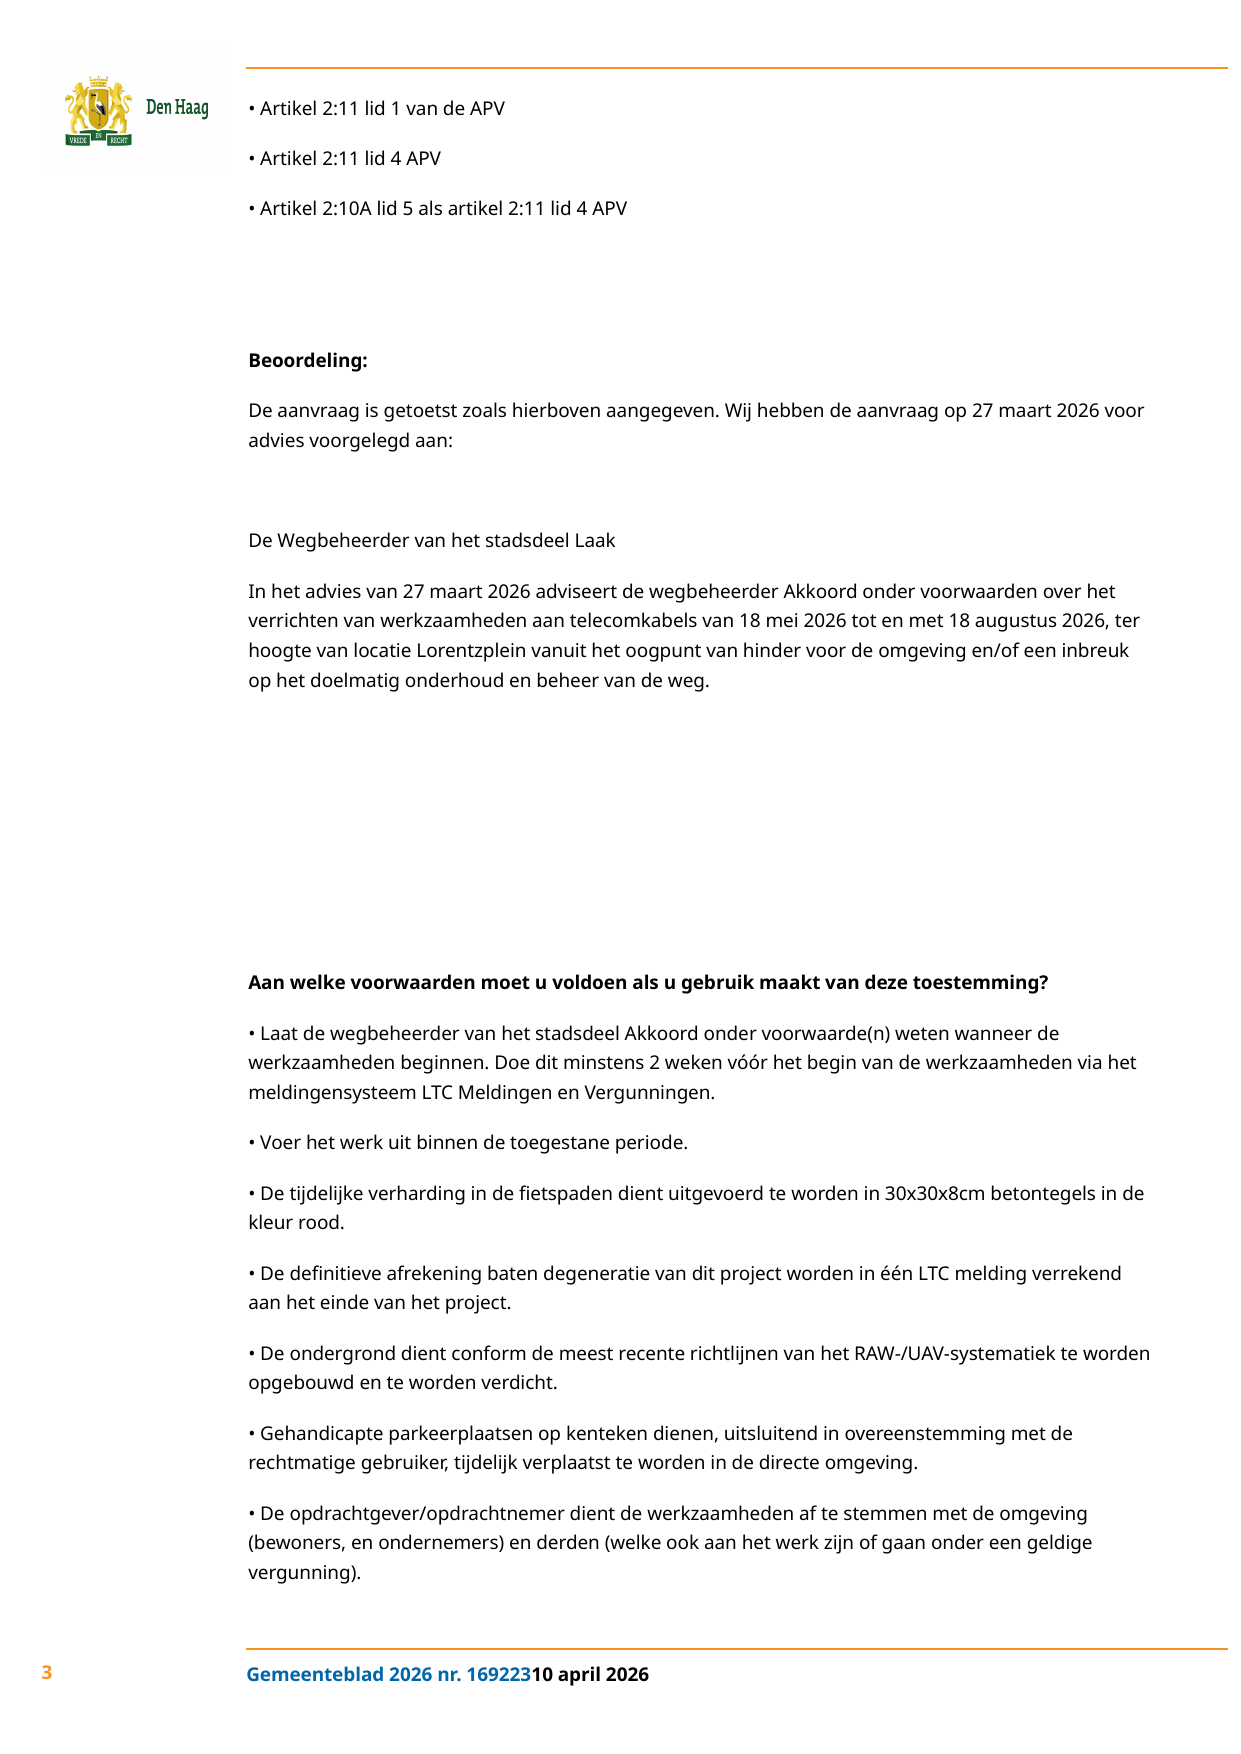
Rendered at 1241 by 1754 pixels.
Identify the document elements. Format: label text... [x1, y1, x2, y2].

text Aan welke voorwaarden moet u voldoen als u gebruik maakt van deze toestemming? [248, 969, 1152, 995]
text De aanvraag is getoetst zoals hierboven aangegeven. Wij hebben de aanvraag op 27 maart 2026 voor advies voorgelegd aan: [248, 397, 1152, 453]
text De Wegbeheerder van het stadsdeel Laak [248, 528, 1152, 553]
text Beoordeling: [248, 347, 1152, 373]
text • Voer het werk uit binnen de toegestane periode. [248, 1129, 1152, 1155]
text • Artikel 2:11 lid 1 van de APV [248, 95, 1152, 121]
text • De ondergrond dient conform de meest recente richtlijnen van het RAW-/UAV-systematiek te worden opgebouwd en te worden verdicht. [248, 1340, 1152, 1395]
text • Laat de wegbeheerder van het stadsdeel Akkoord onder voorwaarde(n) weten wanneer de werkzaamheden beginnen. Doe dit minstens 2 weken vóór het begin van de werkzaamheden via het meldingensysteem LTC Meldingen en Vergunningen. [248, 1020, 1152, 1105]
text • De definitieve afrekening baten degeneratie van dit project worden in één LTC melding verrekend aan het einde van het project. [248, 1260, 1152, 1315]
text • Artikel 2:11 lid 4 APV [248, 145, 1152, 171]
picture [41, 47, 231, 172]
text • De tijdelijke verharding in de fietspaden dient uitgevoerd te worden in 30x30x8cm betontegels in de kleur rood. [248, 1180, 1152, 1235]
text In het advies van 27 maart 2026 adviseert de wegbeheerder Akkoord onder voorwaarden over het verrichten van werkzaamheden aan telecomkabels van 18 mei 2026 tot en met 18 augustus 2026, ter hoogte van locatie Lorentzplein vanuit het oogpunt van hinder voor de omgeving en/of een inbreuk op het doelmatig onderhoud en beheer van de weg. [248, 578, 1152, 693]
text • Gehandicapte parkeerplaatsen op kenteken dienen, uitsluitend in overeenstemming met de rechtmatige gebruiker, tijdelijk verplaatst te worden in de directe omgeving. [248, 1420, 1152, 1475]
text • De opdrachtgever/opdrachtnemer dient de werkzaamheden af te stemmen met de omgeving (bewoners, en ondernemers) en derden (welke ook aan het werk zijn of gaan onder een geldige vergunning). [248, 1500, 1152, 1585]
text • Artikel 2:10A lid 5 als artikel 2:11 lid 4 APV [248, 196, 1152, 221]
